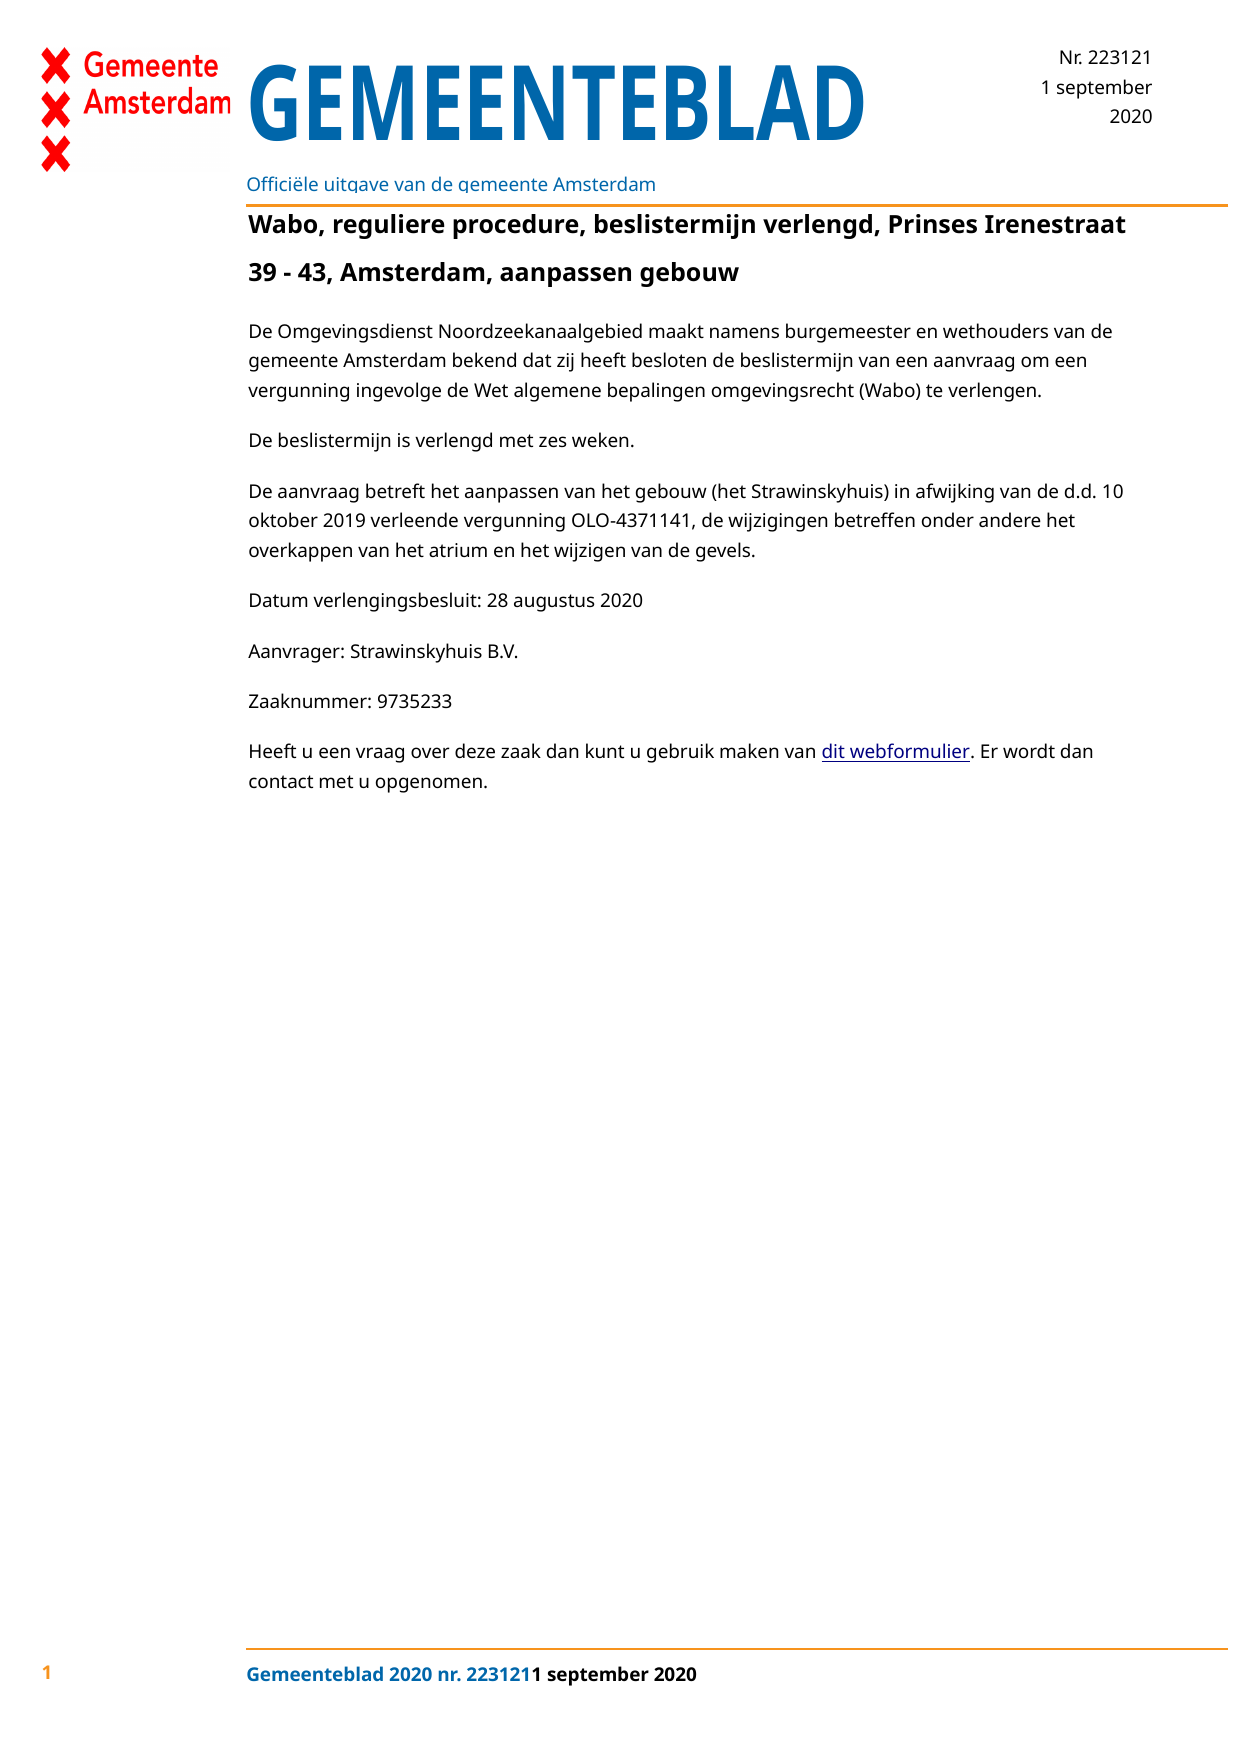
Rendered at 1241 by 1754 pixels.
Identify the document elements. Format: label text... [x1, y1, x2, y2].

text Heeft u een vraag over deze zaak dan kunt u gebruik maken van dit webformulier. Er wordt dan contact met u opgenomen. [248, 739, 1152, 794]
text Wabo, reguliere procedure, beslistermijn verlengd, Prinses Irenestraat 39 - 43, Amsterdam, aanpassen gebouw [248, 207, 1152, 288]
text Aanvrager: Strawinskyhuis B.V. [248, 638, 1152, 664]
text De aanvraag betreft het aanpassen van het gebouw (het Strawinskyhuis) in afwijking van de d.d. 10 oktober 2019 verleende vergunning OLO-4371141, de wijzigingen betreffen onder andere het overkappen van het atrium en het wijzigen van de gevels. [248, 478, 1152, 563]
text De Omgevingsdienst Noordzeekanaalgebied maakt namens burgemeester en wethouders van de gemeente Amsterdam bekend dat zij heeft besloten de beslistermijn van een aanvraag om een vergunning ingevolge de Wet algemene bepalingen omgevingsrecht (Wabo) te verlengen. [248, 318, 1152, 403]
text De beslistermijn is verlengd met zes weken. [248, 427, 1152, 453]
text Zaaknummer: 9735233 [248, 688, 1152, 714]
picture [41, 47, 231, 172]
text Datum verlengingsbesluit: 28 augustus 2020 [248, 587, 1152, 613]
